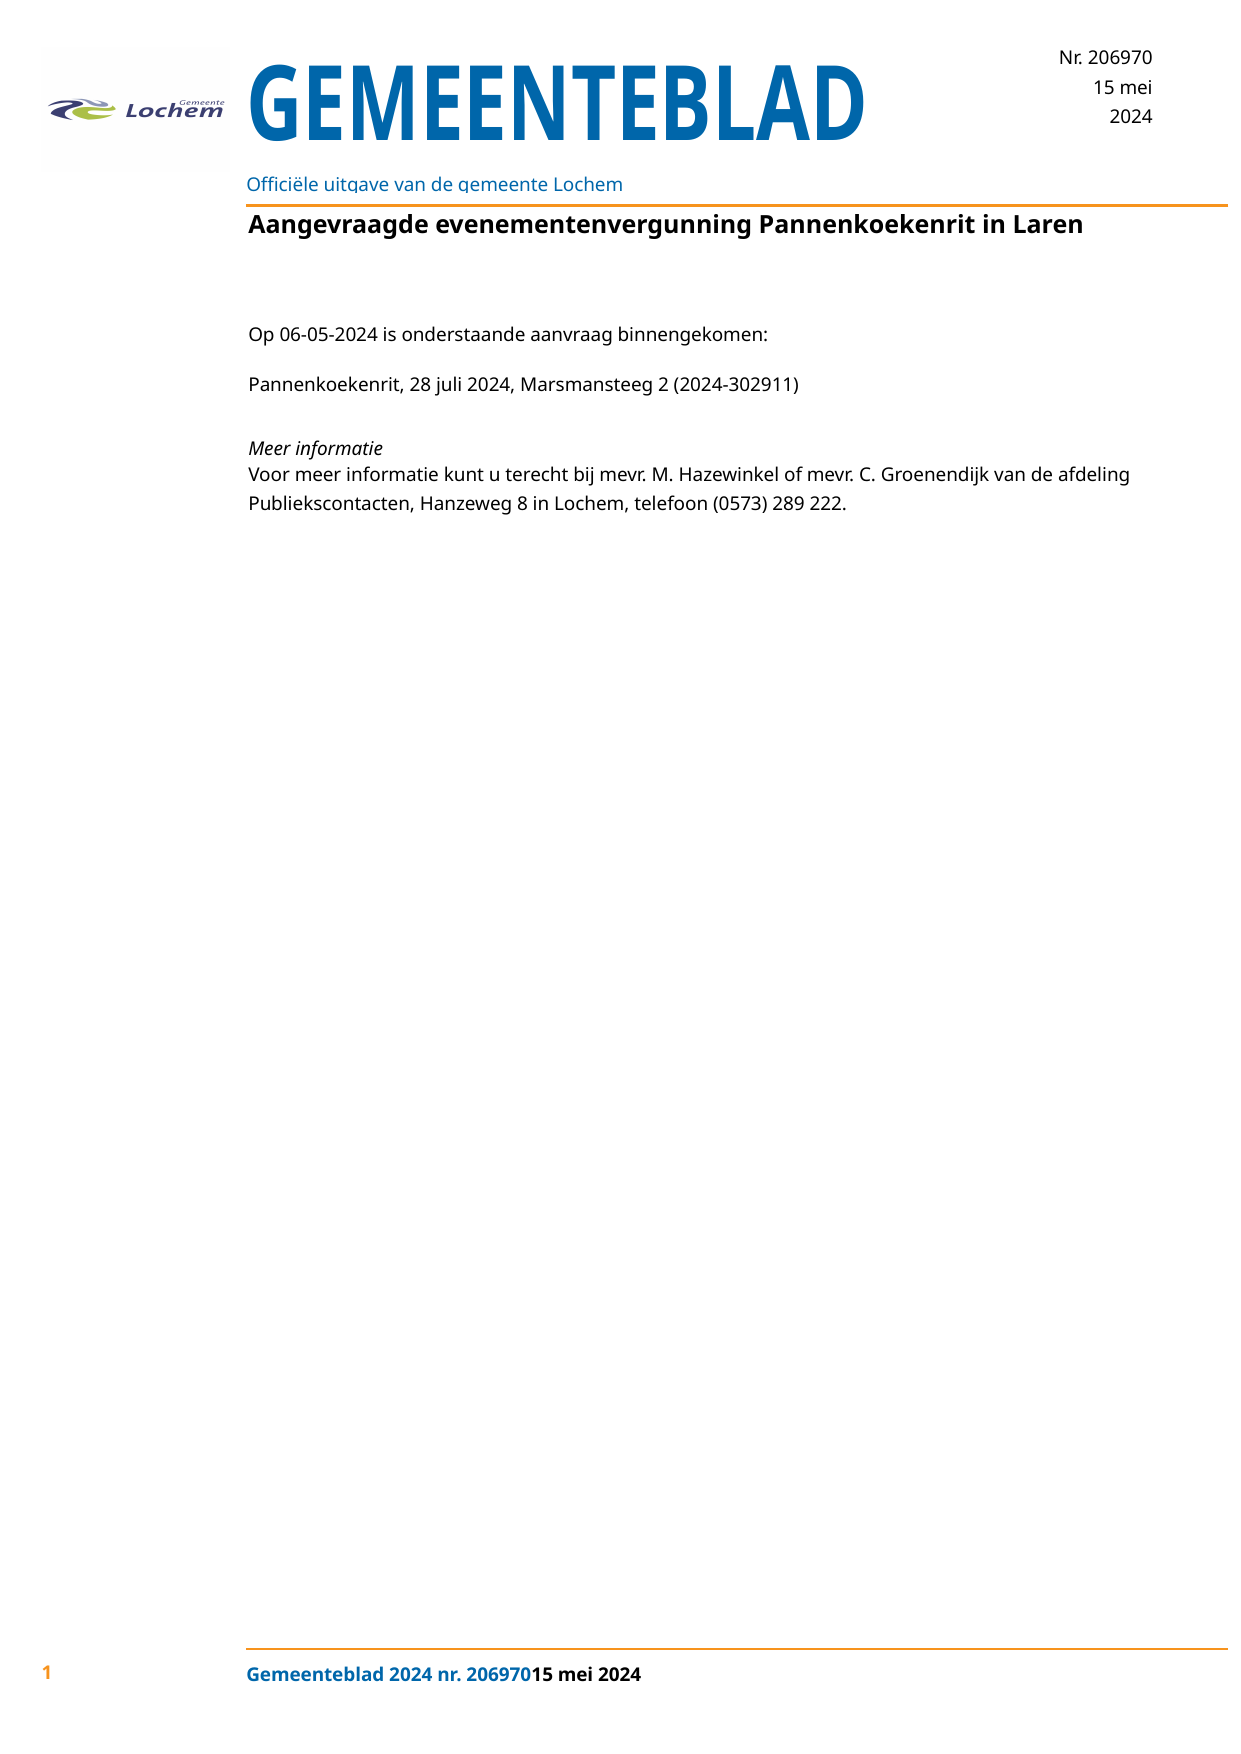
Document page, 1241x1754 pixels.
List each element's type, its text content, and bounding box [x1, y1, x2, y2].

picture [41, 47, 231, 172]
text Op 06-05-2024 is onderstaande aanvraag binnengekomen: [248, 321, 1152, 346]
text Pannenkoekenrit, 28 juli 2024, Marsmansteeg 2 (2024-302911) [248, 371, 1152, 397]
text Meer informatie [248, 435, 1152, 461]
text Aangevraagde evenementenvergunning Pannenkoekenrit in Laren [248, 207, 1152, 241]
text Voor meer informatie kunt u terecht bij mevr. M. Hazewinkel of mevr. C. Groenendijk van de afdeling Publiekscontacten, Hanzeweg 8 in Lochem, telefoon (0573) 289 222. [248, 461, 1152, 516]
